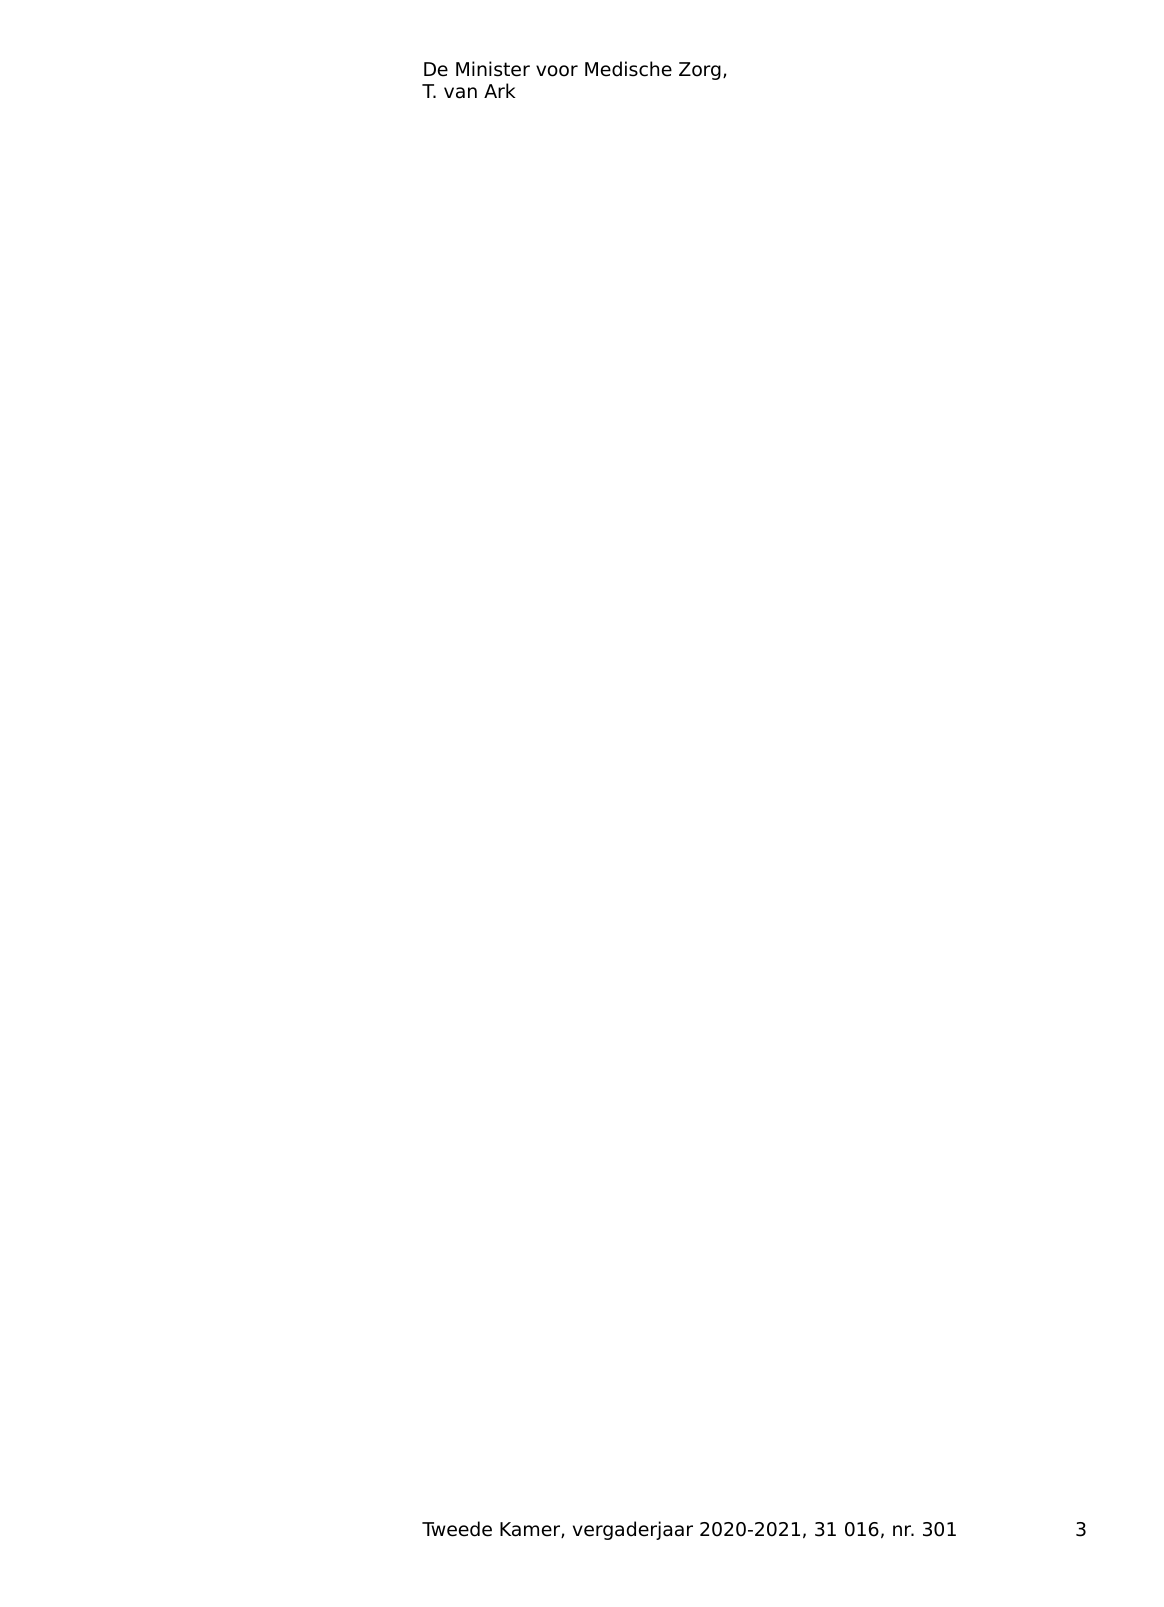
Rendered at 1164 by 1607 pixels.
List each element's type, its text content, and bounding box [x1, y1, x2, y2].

text De Minister voor Medische Zorg, T. van Ark [422, 59, 1087, 103]
